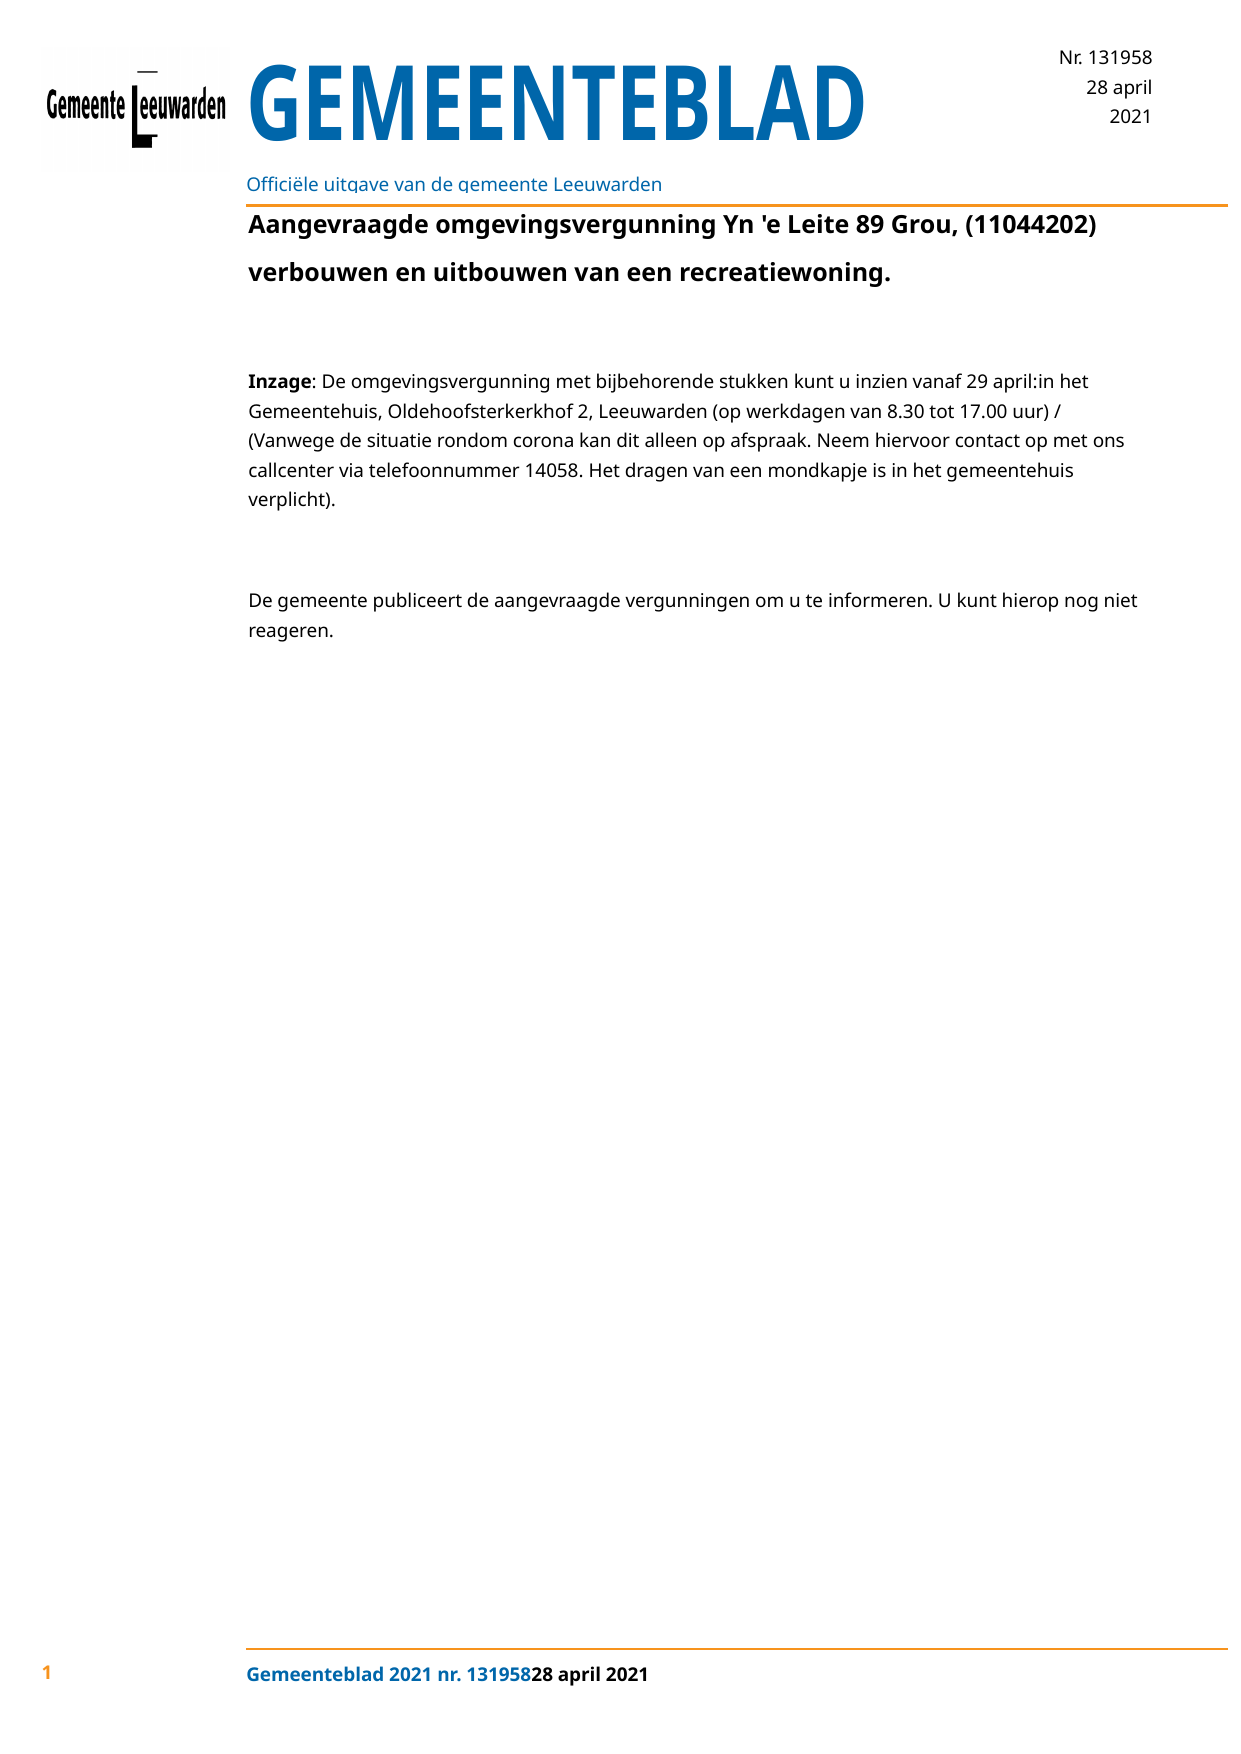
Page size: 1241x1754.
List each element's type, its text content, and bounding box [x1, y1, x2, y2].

text De gemeente publiceert de aangevraagde vergunningen om u te informeren. U kunt hierop nog niet reageren. [248, 587, 1152, 643]
picture [41, 47, 231, 172]
text Aangevraagde omgevingsvergunning Yn 'e Leite 89 Grou, (11044202) verbouwen en uitbouwen van een recreatiewoning. [248, 207, 1152, 288]
text Inzage: De omgevingsvergunning met bijbehorende stukken kunt u inzien vanaf 29 april:in het Gemeentehuis, Oldehoofsterkerkhof 2, Leeuwarden (op werkdagen van 8.30 tot 17.00 uur) / (Vanwege de situatie rondom corona kan dit alleen op afspraak. Neem hiervoor contact op met ons callcenter via telefoonnummer 14058. Het dragen van een mondkapje is in het gemeentehuis verplicht). [248, 368, 1152, 512]
